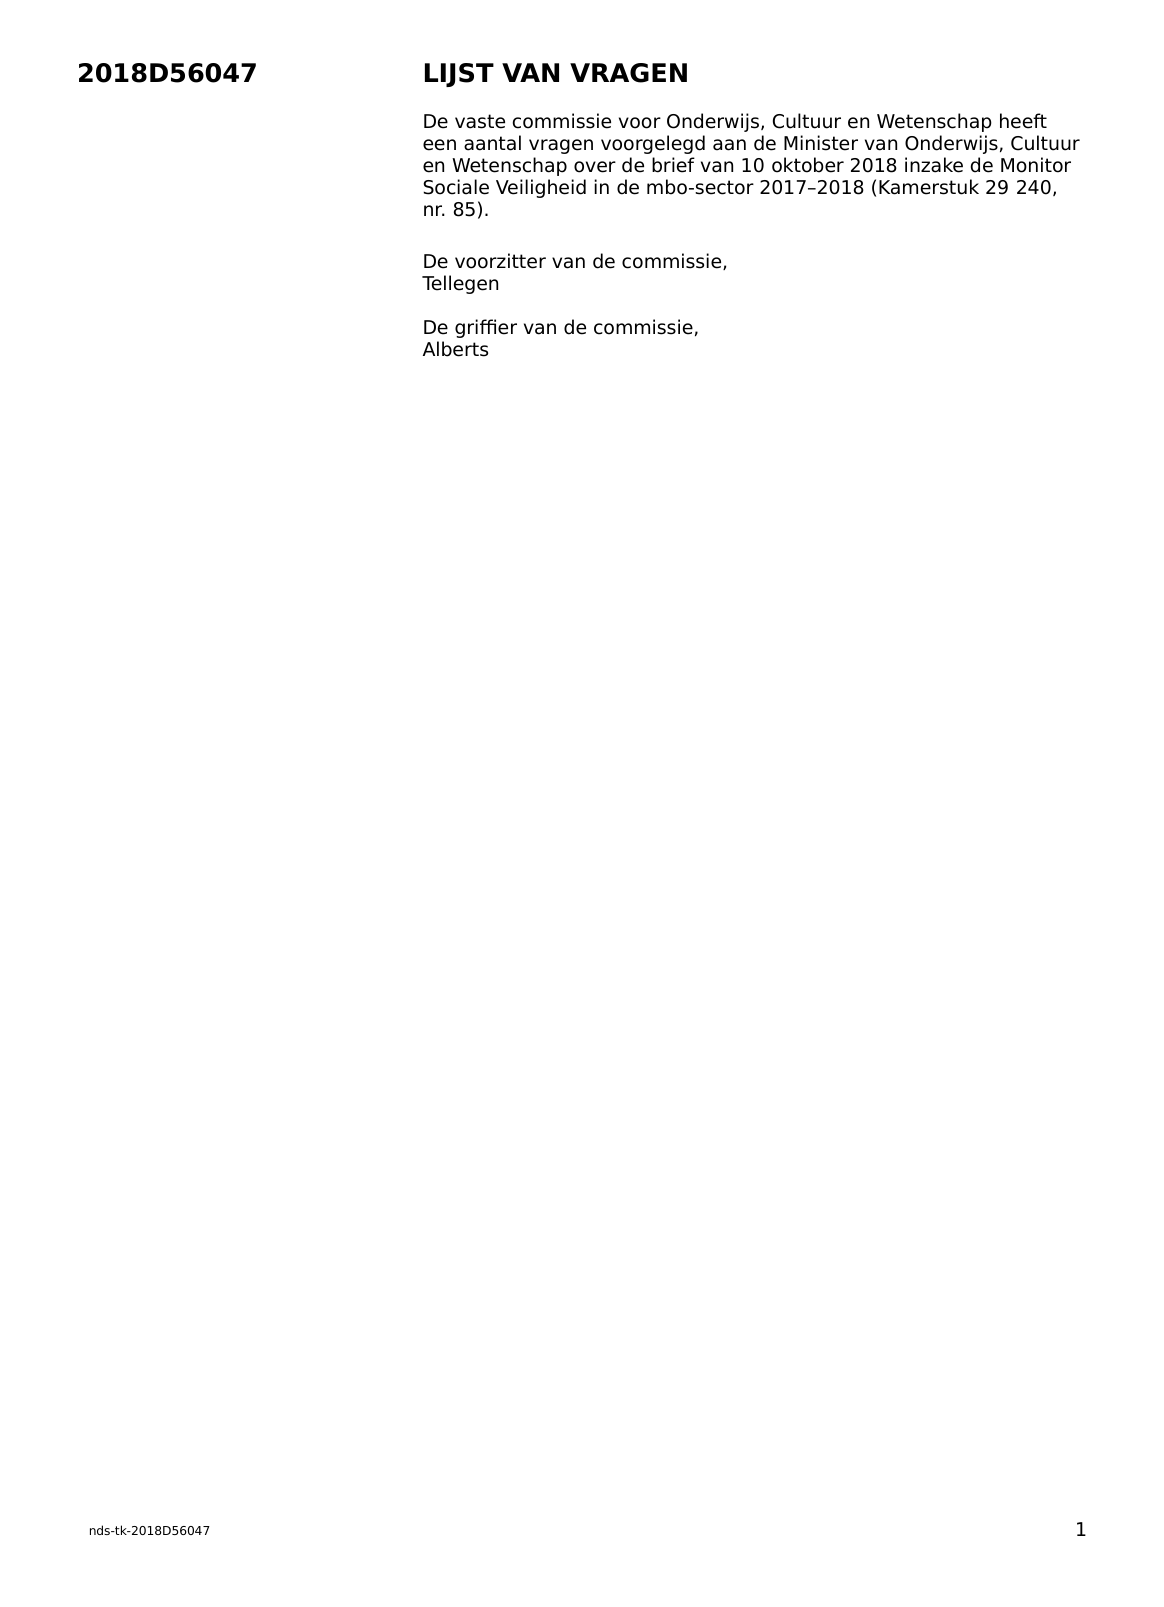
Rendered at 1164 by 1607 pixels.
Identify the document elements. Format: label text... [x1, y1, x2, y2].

text 2018D56047 LIJST VAN VRAGEN [77, 59, 1087, 89]
text De griffier van de commissie, Alberts [422, 317, 1087, 361]
text De voorzitter van de commissie, Tellegen [422, 251, 1087, 295]
text De vaste commissie voor Onderwijs, Cultuur en Wetenschap heeft een aantal vragen voorgelegd aan de Minister van Onderwijs, Cultuur en Wetenschap over de brief van 10 oktober 2018 inzake de Monitor Sociale Veiligheid in de mbo-sector 2017–2018 (Kamerstuk 29 240, nr. 85). [422, 111, 1087, 221]
text nds-tk-2018D56047 [88, 1524, 323, 1538]
